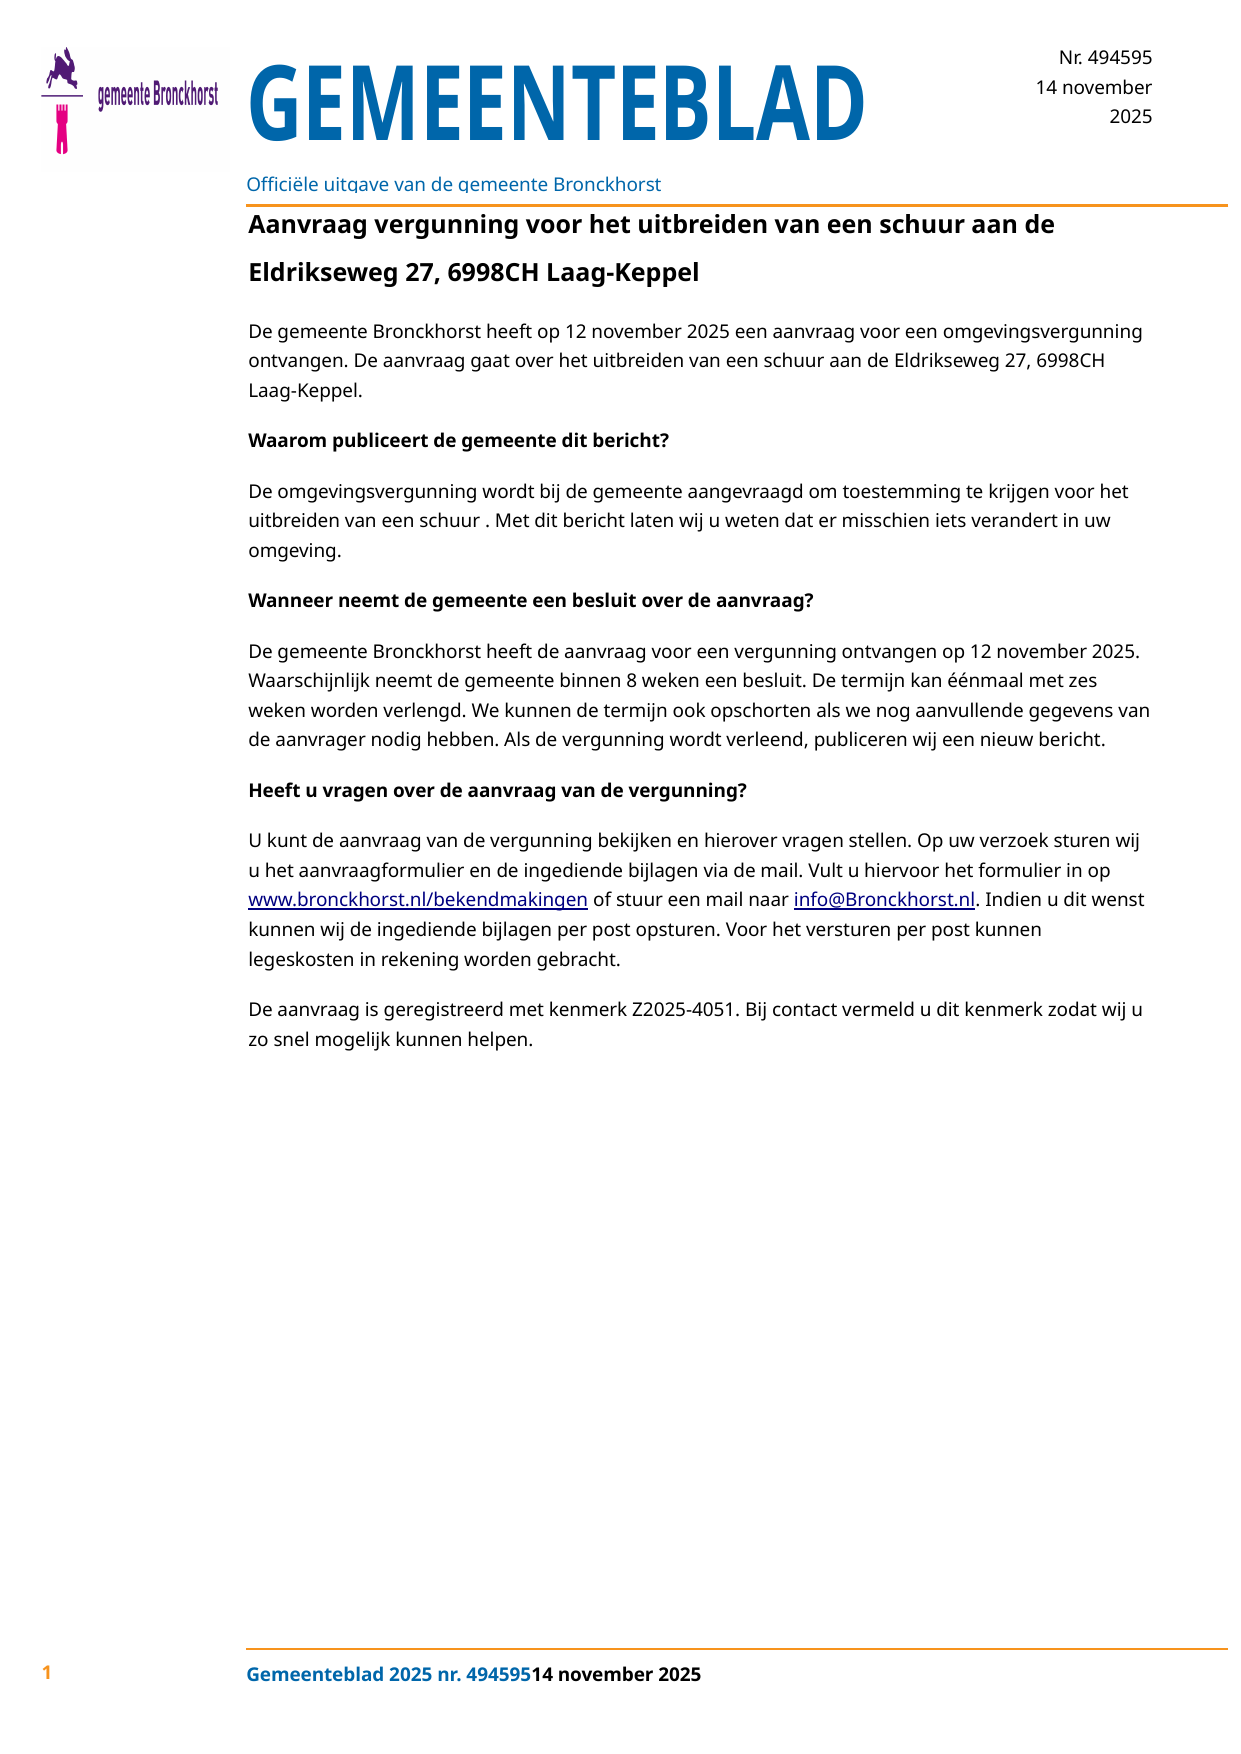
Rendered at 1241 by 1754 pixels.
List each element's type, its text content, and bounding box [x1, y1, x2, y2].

text Wanneer neemt de gemeente een besluit over de aanvraag? [248, 587, 1152, 613]
text De gemeente Bronckhorst heeft op 12 november 2025 een aanvraag voor een omgevingsvergunning ontvangen. De aanvraag gaat over het uitbreiden van een schuur aan de Eldrikseweg 27, 6998CH Laag-Keppel. [248, 318, 1152, 403]
text De omgevingsvergunning wordt bij de gemeente aangevraagd om toestemming te krijgen voor het uitbreiden van een schuur . Met dit bericht laten wij u weten dat er misschien iets verandert in uw omgeving. [248, 478, 1152, 563]
text U kunt de aanvraag van de vergunning bekijken en hierover vragen stellen. Op uw verzoek sturen wij u het aanvraagformulier en de ingediende bijlagen via de mail. Vult u hiervoor het formulier in op www.bronckhorst.nl/bekendmakingen of stuur een mail naar info@Bronckhorst.nl. Indien u dit wenst kunnen wij de ingediende bijlagen per post opsturen. Voor het versturen per post kunnen legeskosten in rekening worden gebracht. [248, 827, 1152, 972]
text De gemeente Bronckhorst heeft de aanvraag voor een vergunning ontvangen op 12 november 2025. Waarschijnlijk neemt de gemeente binnen 8 weken een besluit. De termijn kan éénmaal met zes weken worden verlengd. We kunnen de termijn ook opschorten als we nog aanvullende gegevens van de aanvrager nodig hebben. Als de vergunning wordt verleend, publiceren wij een nieuw bericht. [248, 638, 1152, 752]
text Heeft u vragen over de aanvraag van de vergunning? [248, 777, 1152, 803]
picture [41, 47, 231, 172]
text De aanvraag is geregistreerd met kenmerk Z2025-4051. Bij contact vermeld u dit kenmerk zodat wij u zo snel mogelijk kunnen helpen. [248, 996, 1152, 1052]
text Aanvraag vergunning voor het uitbreiden van een schuur aan de Eldrikseweg 27, 6998CH Laag-Keppel [248, 207, 1152, 288]
text Waarom publiceert de gemeente dit bericht? [248, 427, 1152, 453]
